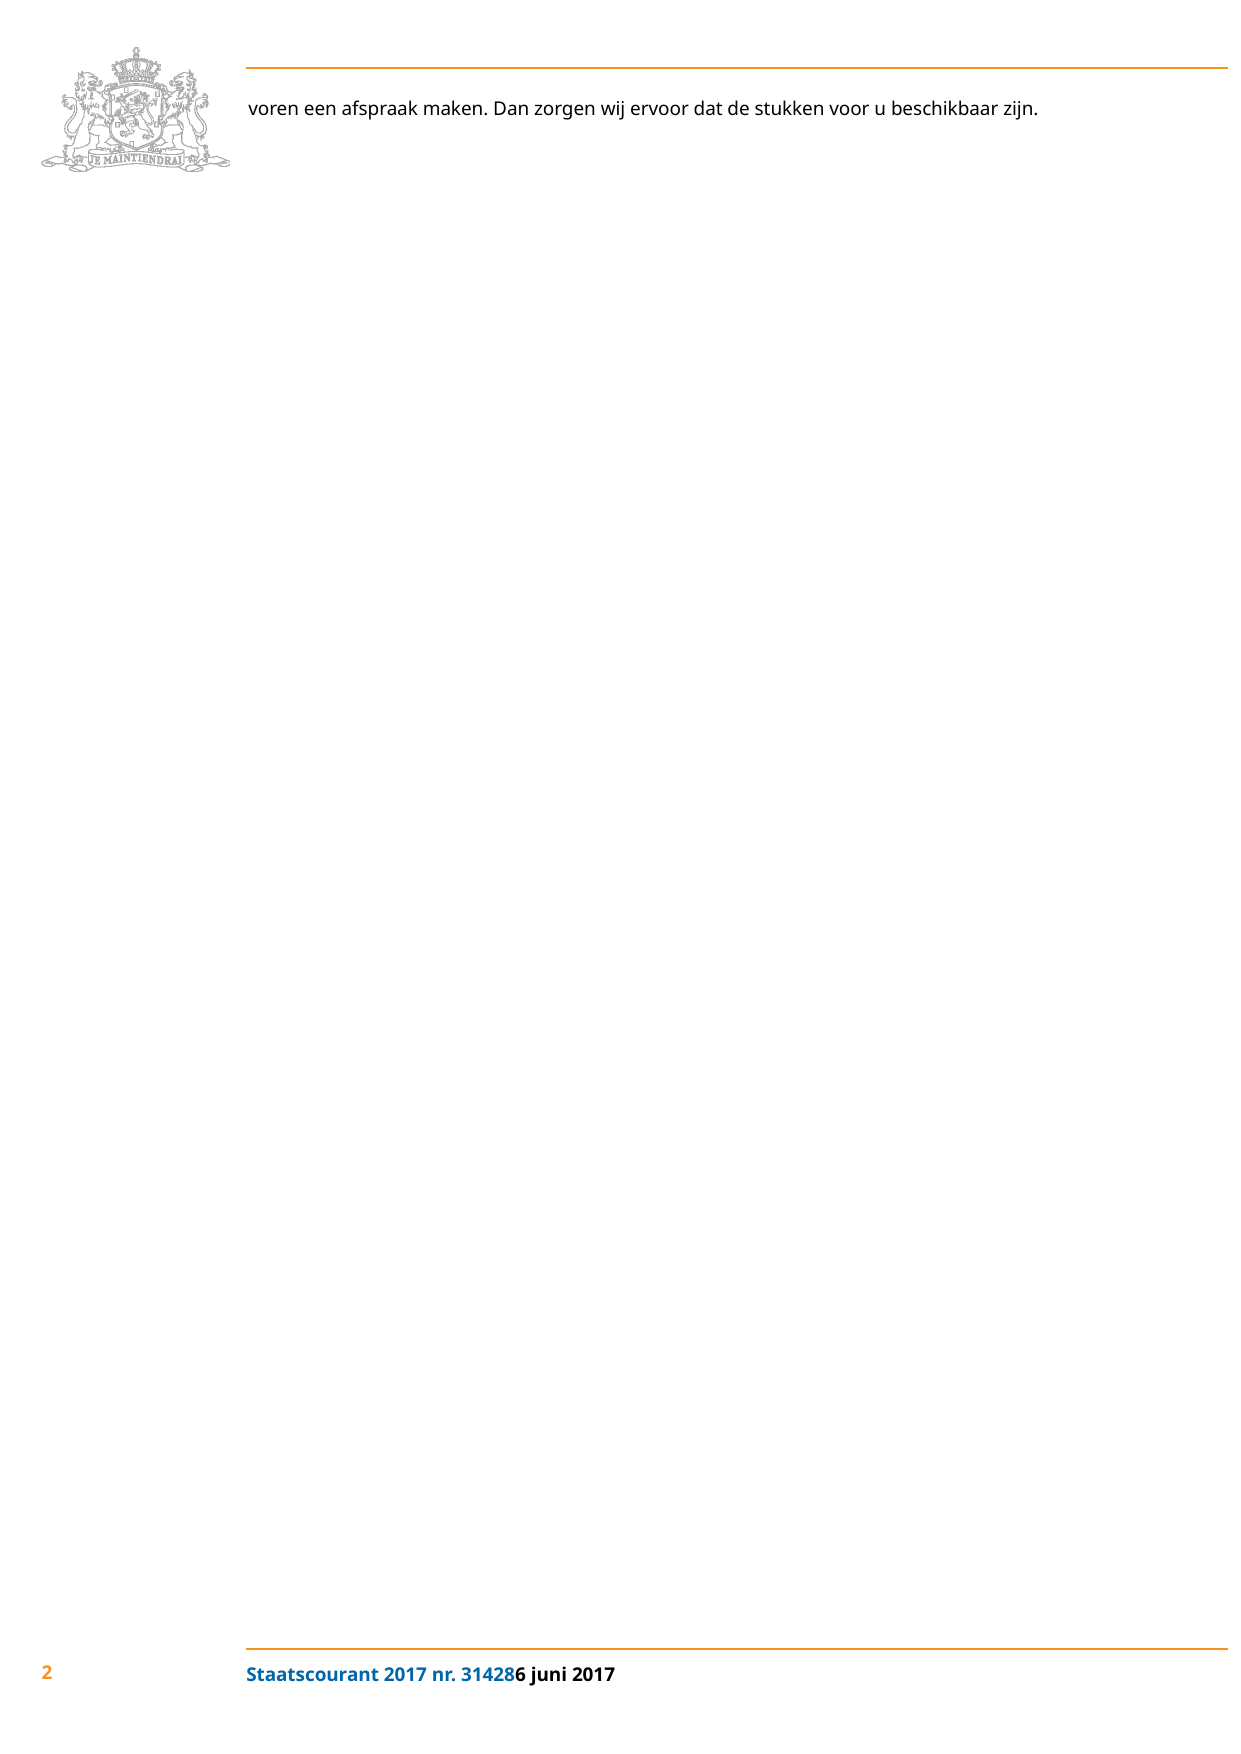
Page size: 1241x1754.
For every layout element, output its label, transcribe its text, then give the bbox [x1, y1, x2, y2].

text voren een afspraak maken. Dan zorgen wij ervoor dat de stukken voor u beschikbaar zijn. [248, 95, 1152, 121]
picture [41, 47, 231, 172]
